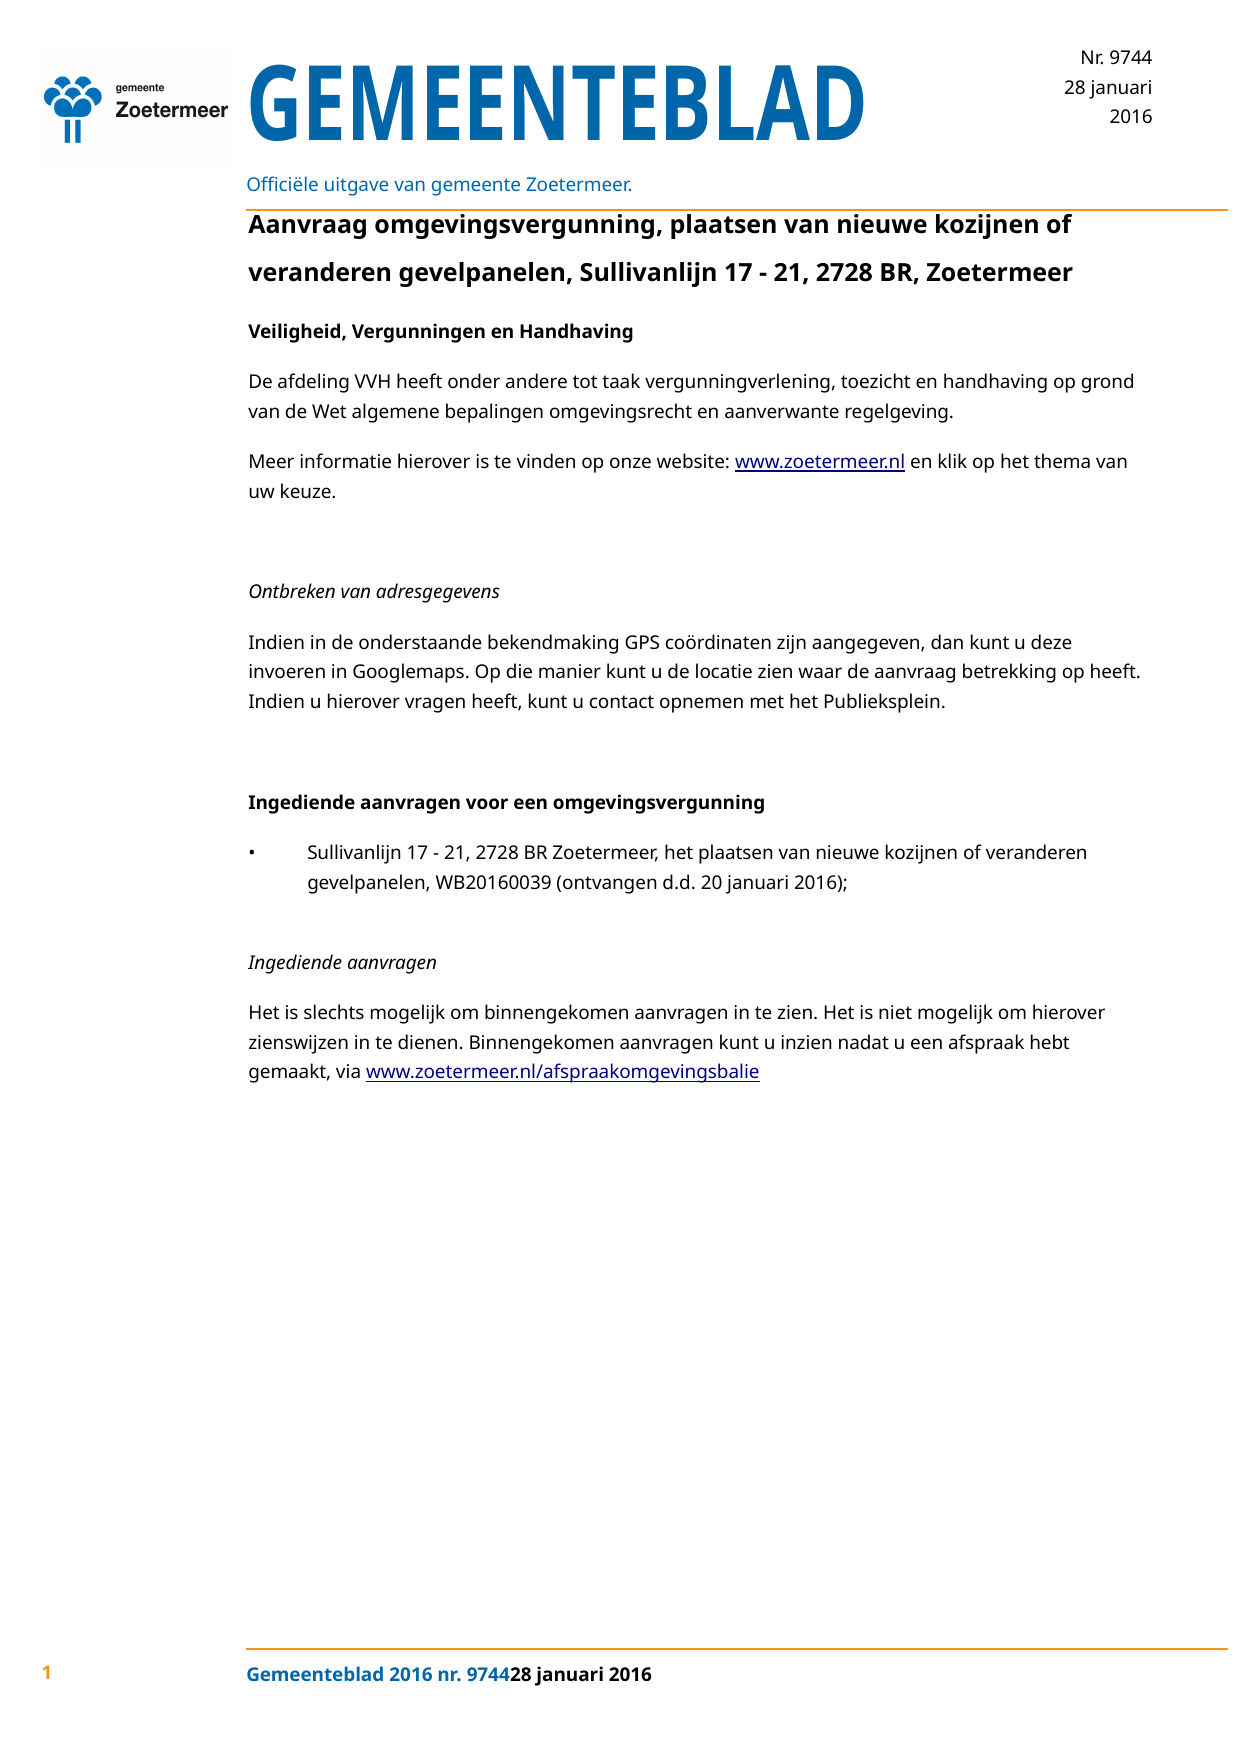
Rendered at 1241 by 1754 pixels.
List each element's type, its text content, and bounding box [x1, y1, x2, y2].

text Meer informatie hierover is te vinden op onze website: www.zoetermeer.nl en klik op het thema van uw keuze. [248, 448, 1152, 504]
text Indien in de onderstaande bekendmaking GPS coördinaten zijn aangegeven, dan kunt u deze invoeren in Googlemaps. Op die manier kunt u de locatie zien waar de aanvraag betrekking op heeft. Indien u hierover vragen heeft, kunt u contact opnemen met het Publieksplein. [248, 629, 1152, 714]
text De afdeling VVH heeft onder andere tot taak vergunningverlening, toezicht en handhaving op grond van de Wet algemene bepalingen omgevingsrecht en aanverwante regelgeving. [248, 368, 1152, 424]
text Ingediende aanvragen [248, 949, 1152, 975]
text Ontbreken van adresgegevens [248, 579, 1152, 604]
list Sullivanlijn 17 - 21, 2728 BR Zoetermeer, het plaatsen van nieuwe kozijnen of veranderen gevelpanelen, WB20160039 (ontvangen d.d. 20 januari 2016); [248, 839, 1152, 895]
text Aanvraag omgevingsvergunning, plaatsen van nieuwe kozijnen of veranderen gevelpanelen, Sullivanlijn 17 - 21, 2728 BR, Zoetermeer [248, 211, 1152, 288]
text Ingediende aanvragen voor een omgevingsvergunning [248, 789, 1152, 815]
picture [41, 47, 231, 172]
text Veiligheid, Vergunningen en Handhaving [248, 318, 1152, 344]
text Het is slechts mogelijk om binnengekomen aanvragen in te zien. Het is niet mogelijk om hierover zienswijzen in te dienen. Binnengekomen aanvragen kunt u inzien nadat u een afspraak hebt gemaakt, via www.zoetermeer.nl/afspraakomgevingsbalie [248, 999, 1152, 1084]
